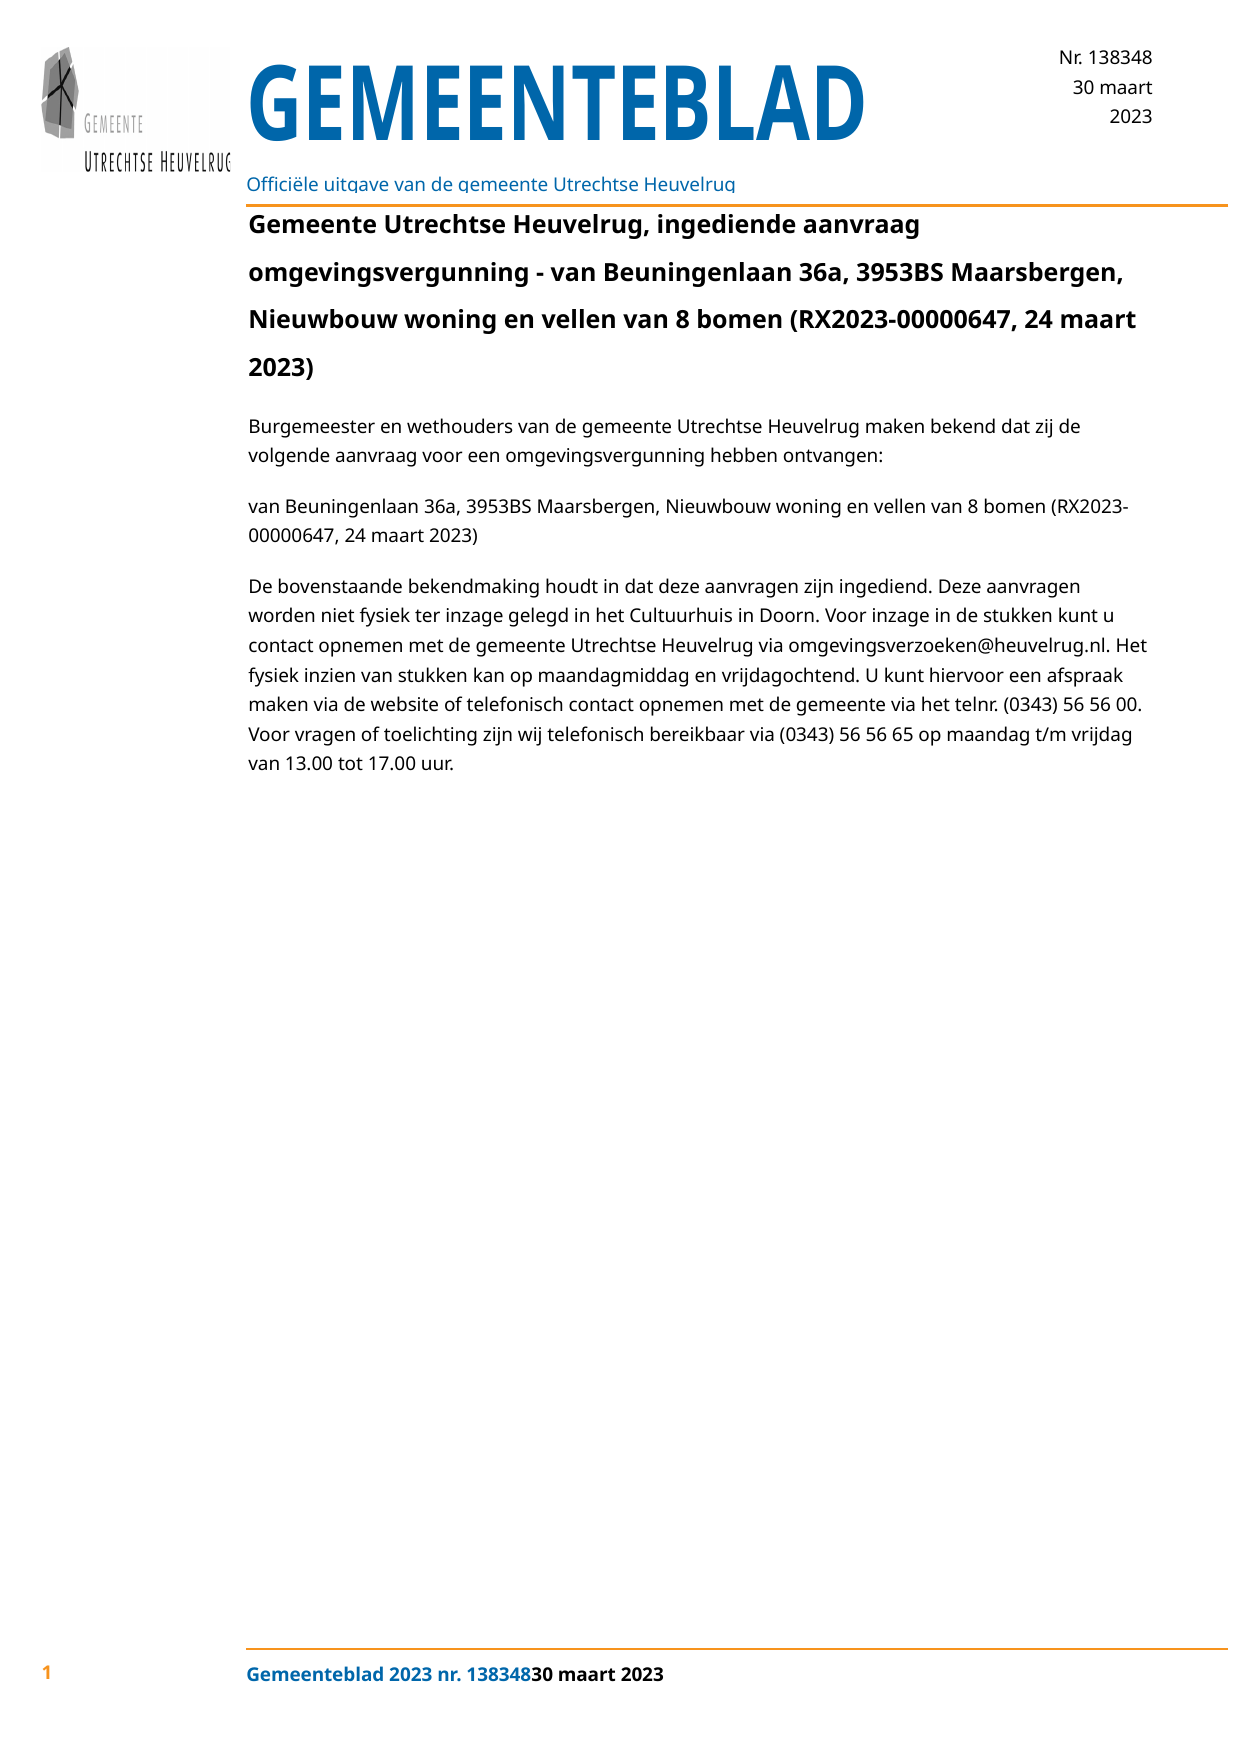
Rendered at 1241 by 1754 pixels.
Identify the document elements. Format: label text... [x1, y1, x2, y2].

text Burgemeester en wethouders van de gemeente Utrechtse Heuvelrug maken bekend dat zij de volgende aanvraag voor een omgevingsvergunning hebben ontvangen: [248, 413, 1152, 468]
text Gemeente Utrechtse Heuvelrug, ingediende aanvraag omgevingsvergunning - van Beuningenlaan 36a, 3953BS Maarsbergen, Nieuwbouw woning en vellen van 8 bomen (RX2023-00000647, 24 maart 2023) [248, 207, 1152, 384]
picture [41, 47, 231, 172]
text van Beuningenlaan 36a, 3953BS Maarsbergen, Nieuwbouw woning en vellen van 8 bomen (RX2023-00000647, 24 maart 2023) [248, 493, 1152, 548]
text De bovenstaande bekendmaking houdt in dat deze aanvragen zijn ingediend. Deze aanvragen worden niet fysiek ter inzage gelegd in het Cultuurhuis in Doorn. Voor inzage in de stukken kunt u contact opnemen met de gemeente Utrechtse Heuvelrug via omgevingsverzoeken@heuvelrug.nl. Het fysiek inzien van stukken kan op maandagmiddag en vrijdagochtend. U kunt hiervoor een afspraak maken via de website of telefonisch contact opnemen met de gemeente via het telnr. (0343) 56 56 00. Voor vragen of toelichting zijn wij telefonisch bereikbaar via (0343) 56 56 65 op maandag t/m vrijdag van 13.00 tot 17.00 uur. [248, 573, 1152, 776]
